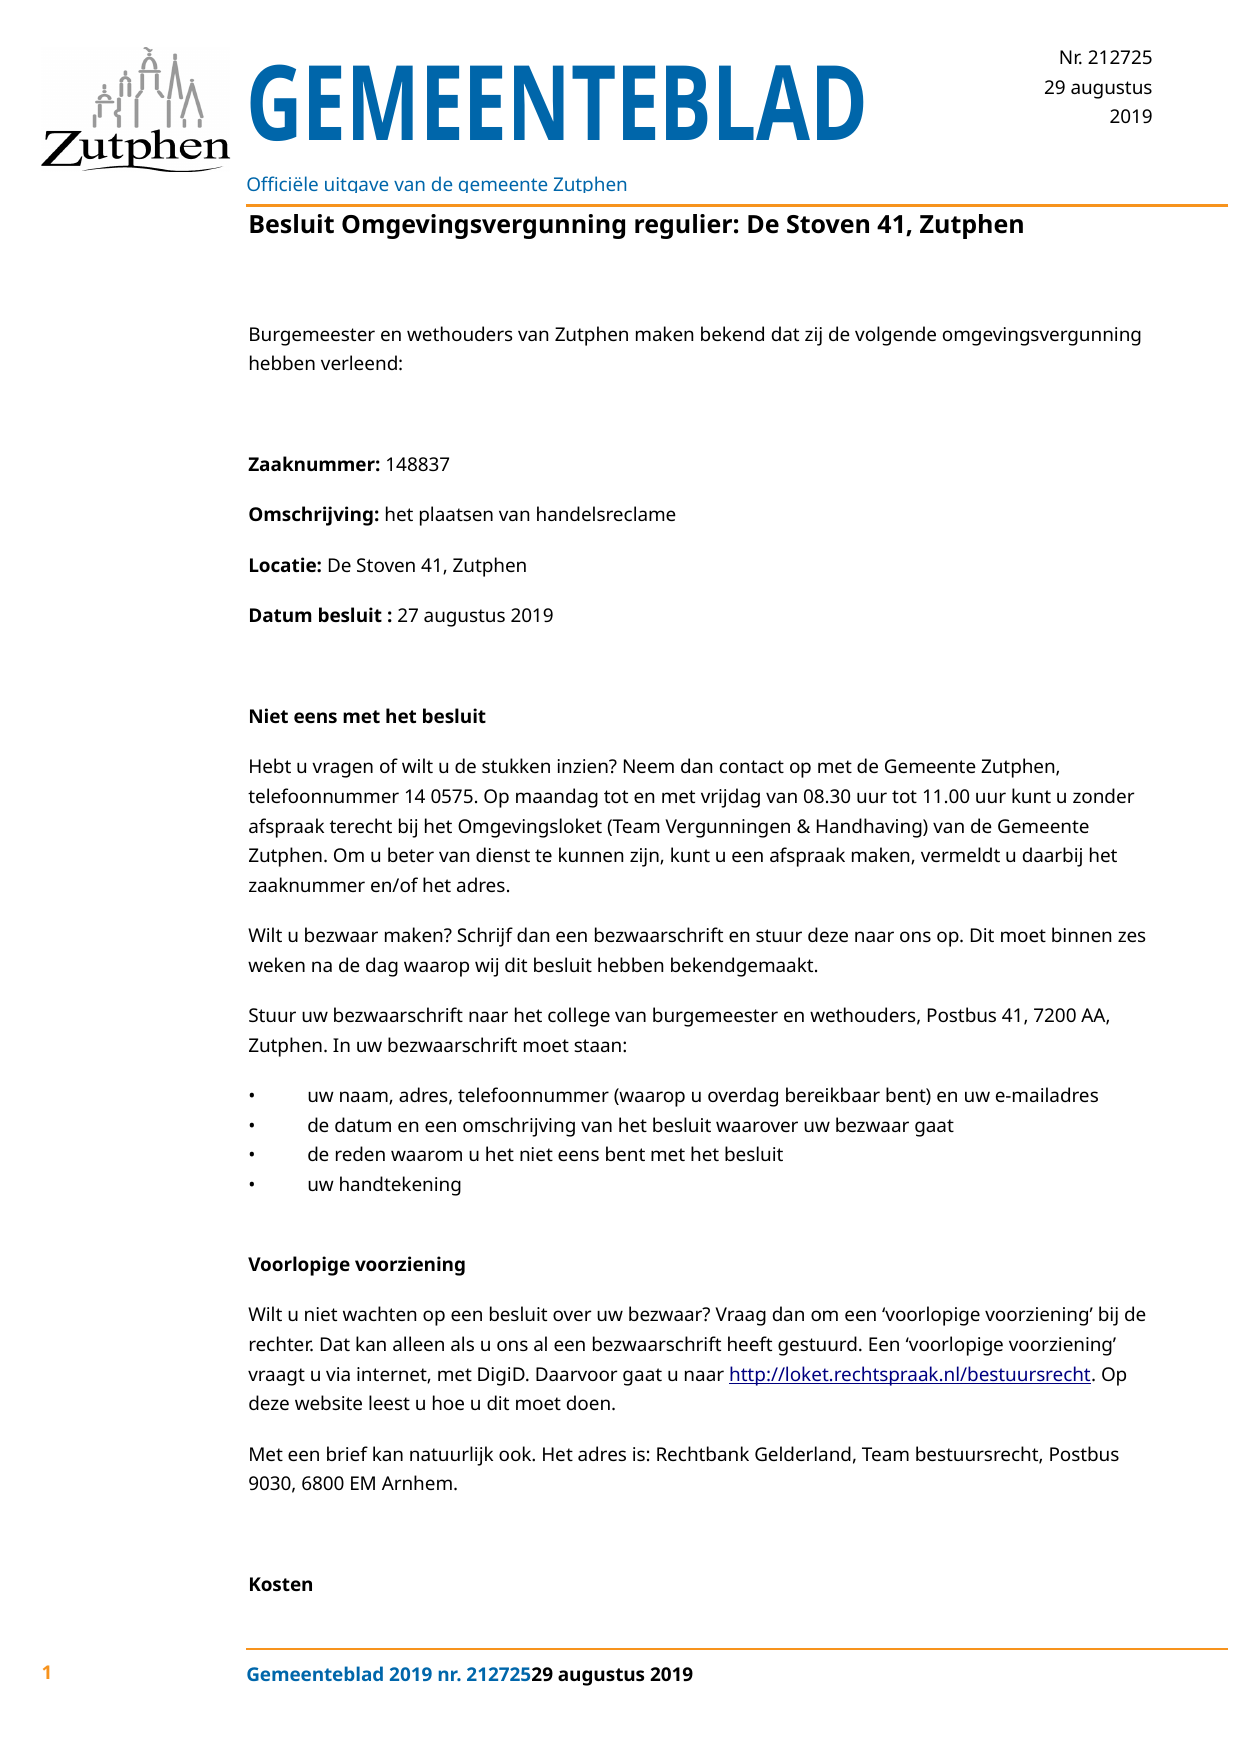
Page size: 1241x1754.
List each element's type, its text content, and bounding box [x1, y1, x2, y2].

text Niet eens met het besluit [248, 703, 1152, 729]
picture [41, 47, 231, 172]
text Hebt u vragen of wilt u de stukken inzien? Neem dan contact op met de Gemeente Zutphen, telefoonnummer 14 0575. Op maandag tot en met vrijdag van 08.30 uur tot 11.00 uur kunt u zonder afspraak terecht bij het Omgevingsloket (Team Vergunningen & Handhaving) van de Gemeente Zutphen. Om u beter van dienst te kunnen zijn, kunt u een afspraak maken, vermeldt u daarbij het zaaknummer en/of het adres. [248, 754, 1152, 898]
list de reden waarom u het niet eens bent met het besluit [248, 1142, 1152, 1167]
text Burgemeester en wethouders van Zutphen maken bekend dat zij de volgende omgevingsvergunning hebben verleend: [248, 321, 1152, 376]
text Zaaknummer: 148837 [248, 451, 1152, 477]
list de datum en een omschrijving van het besluit waarover uw bezwaar gaat [248, 1112, 1152, 1138]
text Omschrijving: het plaatsen van handelsreclame [248, 502, 1152, 527]
text Stuur uw bezwaarschrift naar het college van burgemeester en wethouders, Postbus 41, 7200 AA, Zutphen. In uw bezwaarschrift moet staan: [248, 1002, 1152, 1058]
text Locatie: De Stoven 41, Zutphen [248, 552, 1152, 578]
text Besluit Omgevingsvergunning regulier: De Stoven 41, Zutphen [248, 207, 1152, 241]
text Met een brief kan natuurlijk ook. Het adres is: Rechtbank Gelderland, Team bestuursrecht, Postbus 9030, 6800 EM Arnhem. [248, 1441, 1152, 1496]
text Wilt u bezwaar maken? Schrijf dan een bezwaarschrift en stuur deze naar ons op. Dit moet binnen zes weken na de dag waarop wij dit besluit hebben bekendgemaakt. [248, 922, 1152, 978]
text Datum besluit : 27 augustus 2019 [248, 602, 1152, 628]
text Wilt u niet wachten op een besluit over uw bezwaar? Vraag dan om een ‘voorlopige voorziening’ bij de rechter. Dat kan alleen als u ons al een bezwaarschrift heeft gestuurd. Een ‘voorlopige voorziening’ vraagt u via internet, met DigiD. Daarvoor gaat u naar http://loket.rechtspraak.nl/bestuursrecht. Op deze website leest u hoe u dit moet doen. [248, 1302, 1152, 1416]
list uw handtekening [248, 1171, 1152, 1197]
text Kosten [248, 1571, 1152, 1597]
text Voorlopige voorziening [248, 1251, 1152, 1277]
list uw naam, adres, telefoonnummer (waarop u overdag bereikbaar bent) en uw e-mailadres [248, 1082, 1152, 1108]
